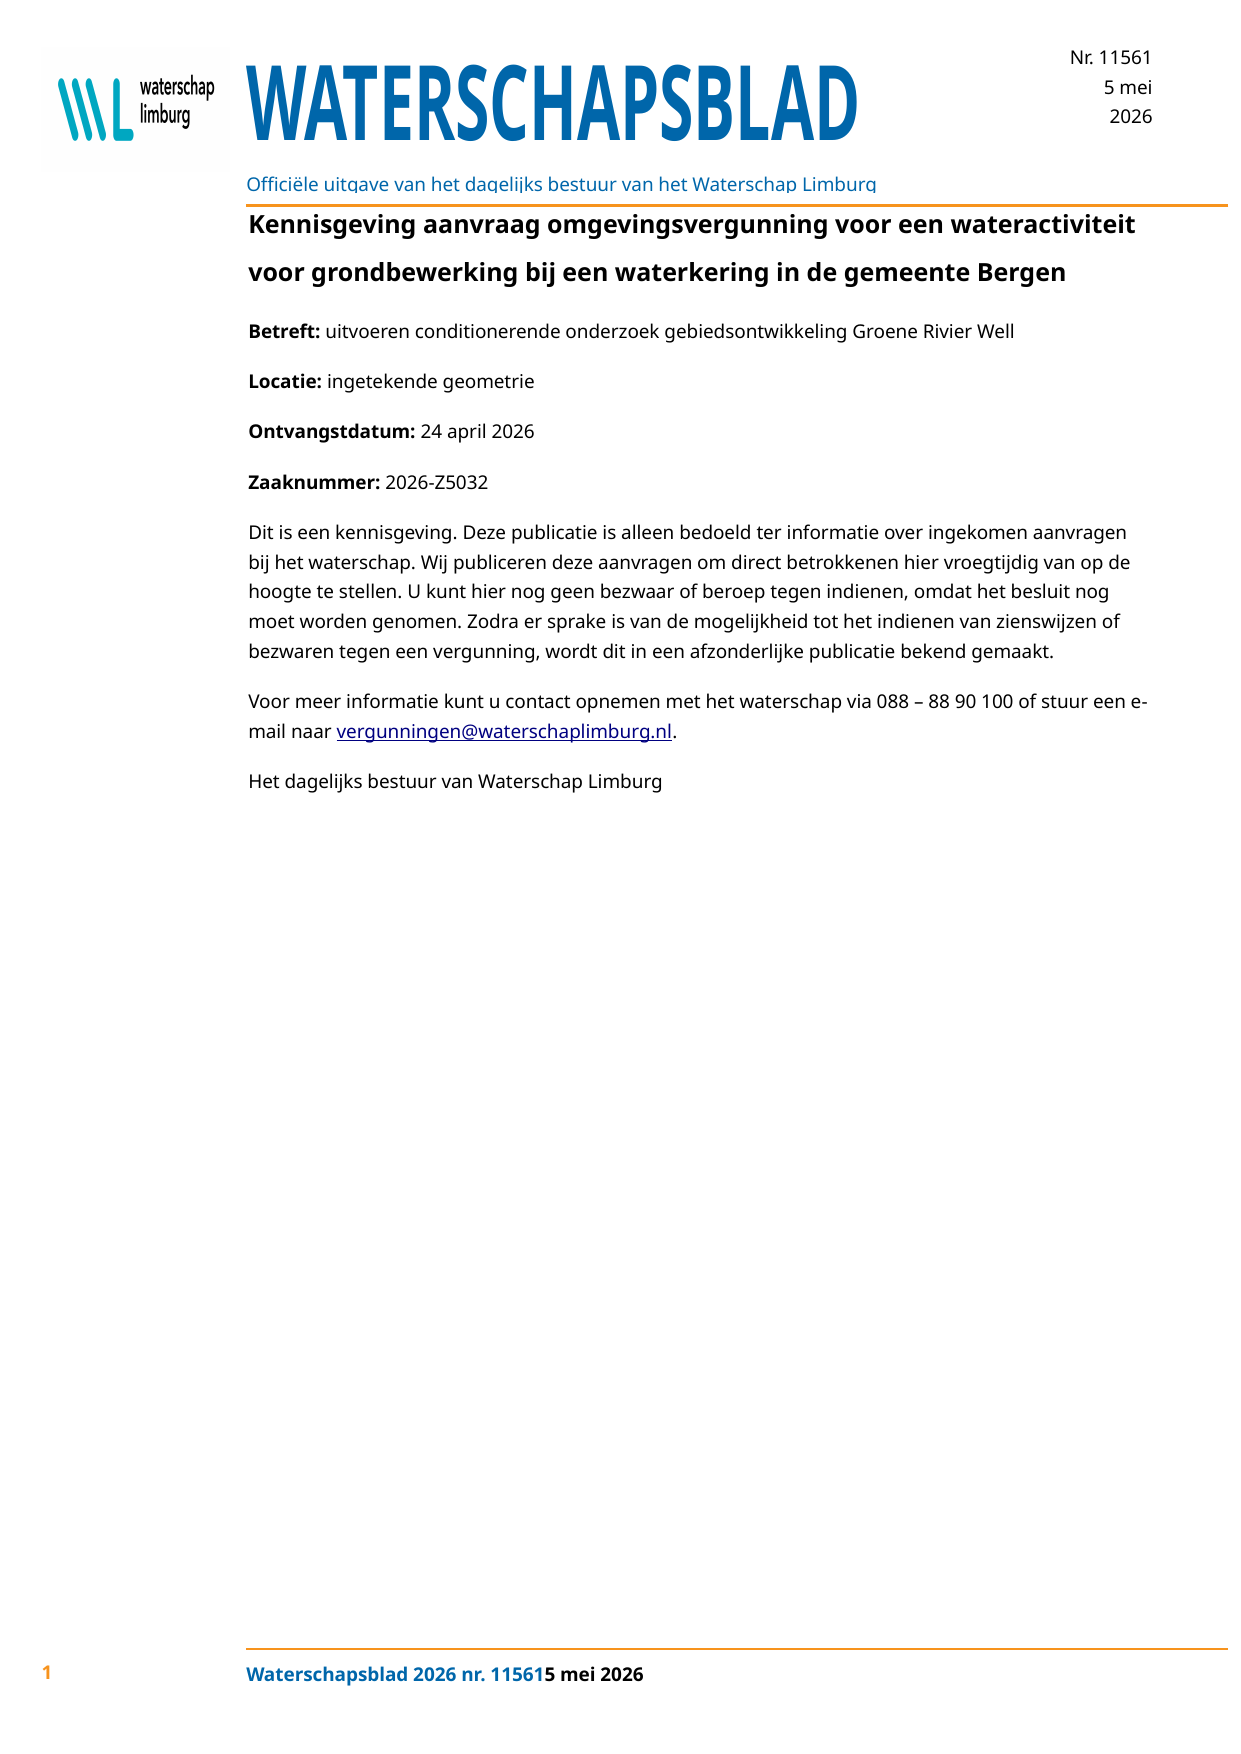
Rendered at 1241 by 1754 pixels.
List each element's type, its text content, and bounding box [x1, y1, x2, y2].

text Zaaknummer: 2026-Z5032 [248, 469, 1152, 495]
text Het dagelijks bestuur van Waterschap Limburg [248, 768, 1152, 794]
text Ontvangstdatum: 24 april 2026 [248, 419, 1152, 444]
text Dit is een kennisgeving. Deze publicatie is alleen bedoeld ter informatie over ingekomen aanvragen bij het waterschap. Wij publiceren deze aanvragen om direct betrokkenen hier vroegtijdig van op de hoogte te stellen. U kunt hier nog geen bezwaar of beroep tegen indienen, omdat het besluit nog moet worden genomen. Zodra er sprake is van de mogelijkheid tot het indienen van zienswijzen of bezwaren tegen een vergunning, wordt dit in een afzonderlijke publicatie bekend gemaakt. [248, 519, 1152, 664]
text Locatie: ingetekende geometrie [248, 368, 1152, 394]
picture [41, 47, 231, 172]
text Kennisgeving aanvraag omgevingsvergunning voor een wateractiviteit voor grondbewerking bij een waterkering in de gemeente Bergen [248, 207, 1152, 288]
text Voor meer informatie kunt u contact opnemen met het waterschap via 088 – 88 90 100 of stuur een e-mail naar vergunningen@waterschaplimburg.nl. [248, 688, 1152, 744]
text Betreft: uitvoeren conditionerende onderzoek gebiedsontwikkeling Groene Rivier Well [248, 318, 1152, 344]
